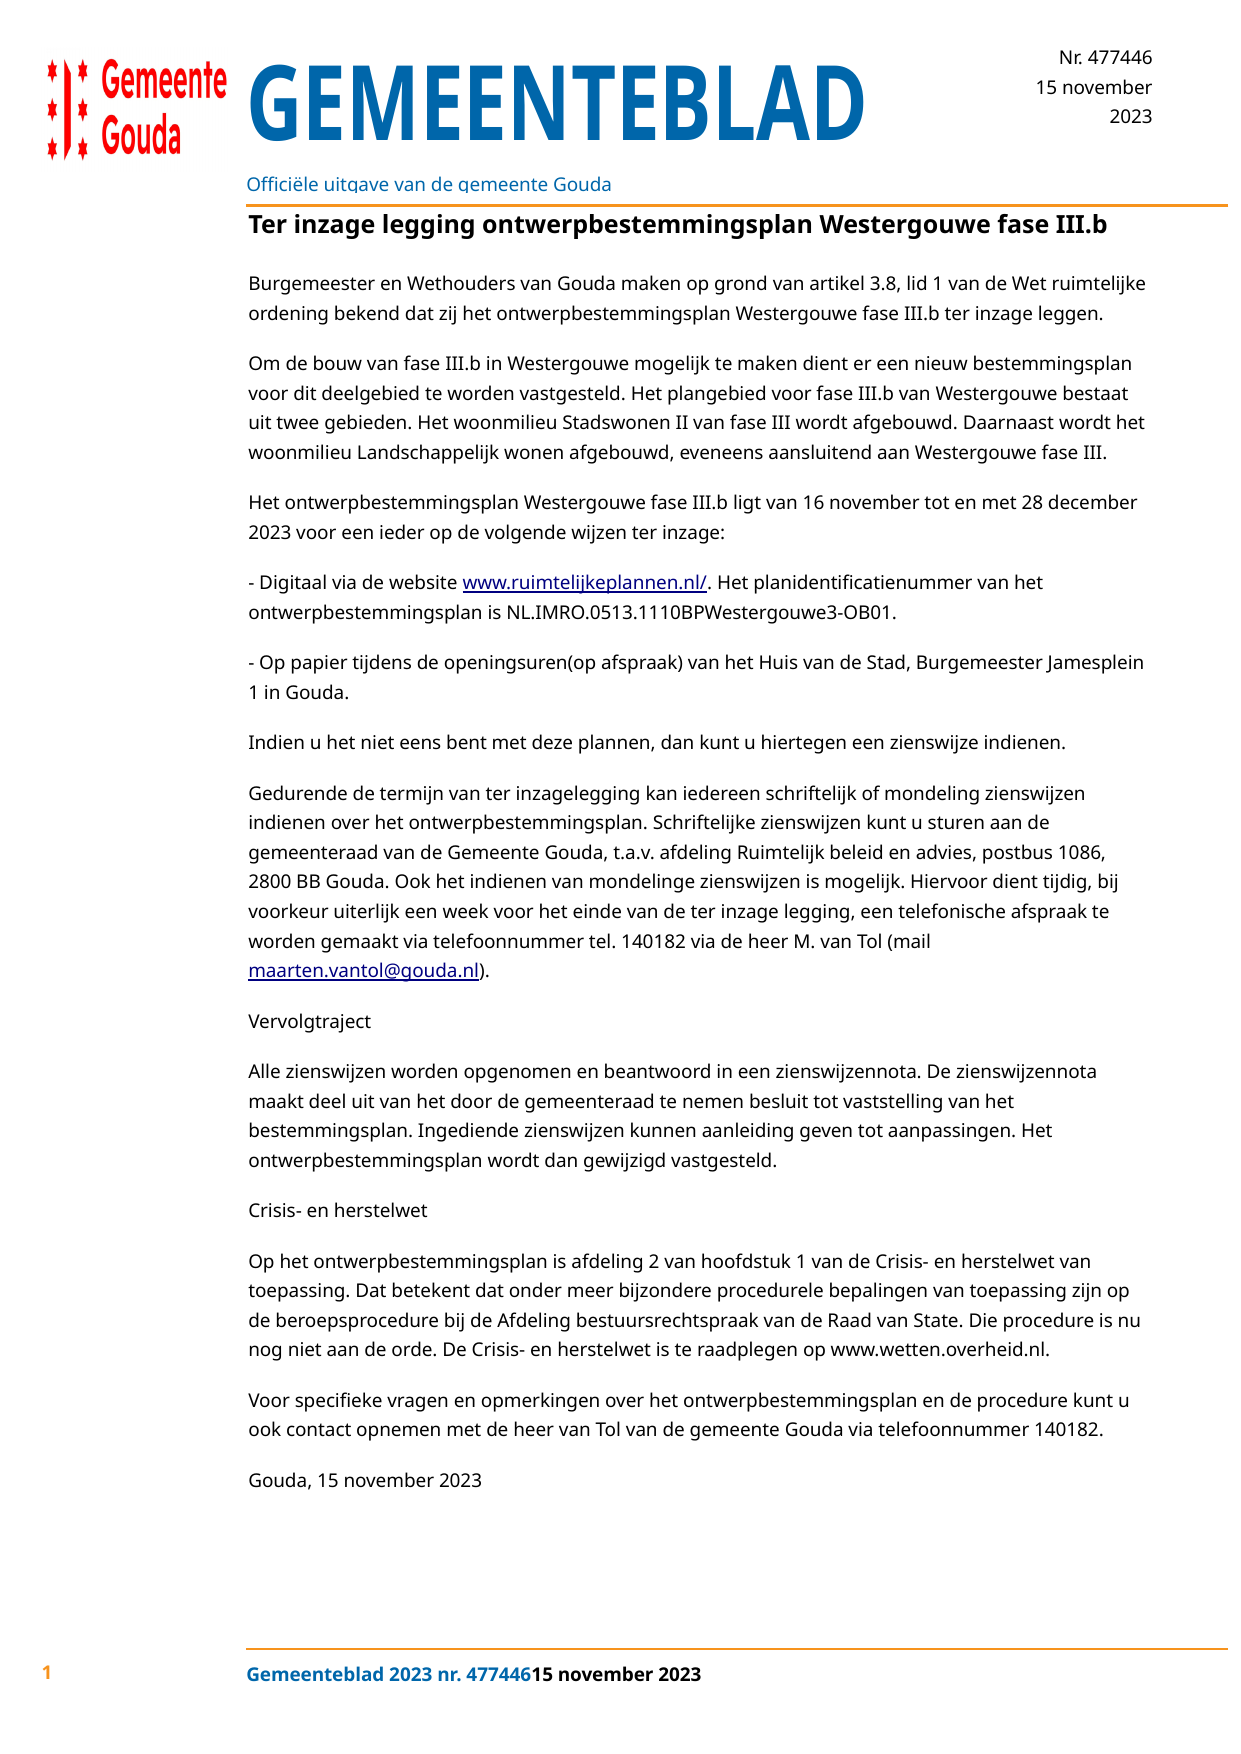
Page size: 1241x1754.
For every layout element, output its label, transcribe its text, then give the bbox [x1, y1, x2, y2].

text Gedurende de termijn van ter inzagelegging kan iedereen schriftelijk of mondeling zienswijzen indienen over het ontwerpbestemmingsplan. Schriftelijke zienswijzen kunt u sturen aan de gemeenteraad van de Gemeente Gouda, t.a.v. afdeling Ruimtelijk beleid en advies, postbus 1086, 2800 BB Gouda. Ook het indienen van mondelinge zienswijzen is mogelijk. Hiervoor dient tijdig, bij voorkeur uiterlijk een week voor het einde van de ter inzage legging, een telefonische afspraak te worden gemaakt via telefoonnummer tel. 140182 via de heer M. van Tol (mail maarten.vantol@gouda.nl). [248, 780, 1152, 983]
text - Digitaal via de website www.ruimtelijkeplannen.nl/. Het planidentificatienummer van het ontwerpbestemmingsplan is NL.IMRO.0513.1110BPWestergouwe3-OB01. [248, 569, 1152, 625]
text Vervolgtraject [248, 1008, 1152, 1033]
text Het ontwerpbestemmingsplan Westergouwe fase III.b ligt van 16 november tot en met 28 december 2023 voor een ieder op de volgende wijzen ter inzage: [248, 489, 1152, 545]
text Crisis- en herstelwet [248, 1197, 1152, 1223]
text Op het ontwerpbestemmingsplan is afdeling 2 van hoofdstuk 1 van de Crisis- en herstelwet van toepassing. Dat betekent dat onder meer bijzondere procedurele bepalingen van toepassing zijn op de beroepsprocedure bij de Afdeling bestuursrechtspraak van de Raad van State. Die procedure is nu nog niet aan de orde. De Crisis- en herstelwet is te raadplegen op www.wetten.overheid.nl. [248, 1248, 1152, 1362]
picture [41, 47, 231, 172]
text - Op papier tijdens de openingsuren(op afspraak) van het Huis van de Stad, Burgemeester Jamesplein 1 in Gouda. [248, 649, 1152, 705]
text Om de bouw van fase III.b in Westergouwe mogelijk te maken dient er een nieuw bestemmingsplan voor dit deelgebied te worden vastgesteld. Het plangebied voor fase III.b van Westergouwe bestaat uit twee gebieden. Het woonmilieu Stadswonen II van fase III wordt afgebouwd. Daarnaast wordt het woonmilieu Landschappelijk wonen afgebouwd, eveneens aansluitend aan Westergouwe fase III. [248, 350, 1152, 465]
text Voor specifieke vragen en opmerkingen over het ontwerpbestemmingsplan en de procedure kunt u ook contact opnemen met de heer van Tol van de gemeente Gouda via telefoonnummer 140182. [248, 1387, 1152, 1442]
text Ter inzage legging ontwerpbestemmingsplan Westergouwe fase III.b [248, 207, 1152, 241]
text Burgemeester en Wethouders van Gouda maken op grond van artikel 3.8, lid 1 van de Wet ruimtelijke ordening bekend dat zij het ontwerpbestemmingsplan Westergouwe fase III.b ter inzage leggen. [248, 270, 1152, 326]
text Gouda, 15 november 2023 [248, 1467, 1152, 1493]
text Alle zienswijzen worden opgenomen en beantwoord in een zienswijzennota. De zienswijzennota maakt deel uit van het door de gemeenteraad te nemen besluit tot vaststelling van het bestemmingsplan. Ingediende zienswijzen kunnen aanleiding geven tot aanpassingen. Het ontwerpbestemmingsplan wordt dan gewijzigd vastgesteld. [248, 1058, 1152, 1173]
text Indien u het niet eens bent met deze plannen, dan kunt u hiertegen een zienswijze indienen. [248, 729, 1152, 755]
